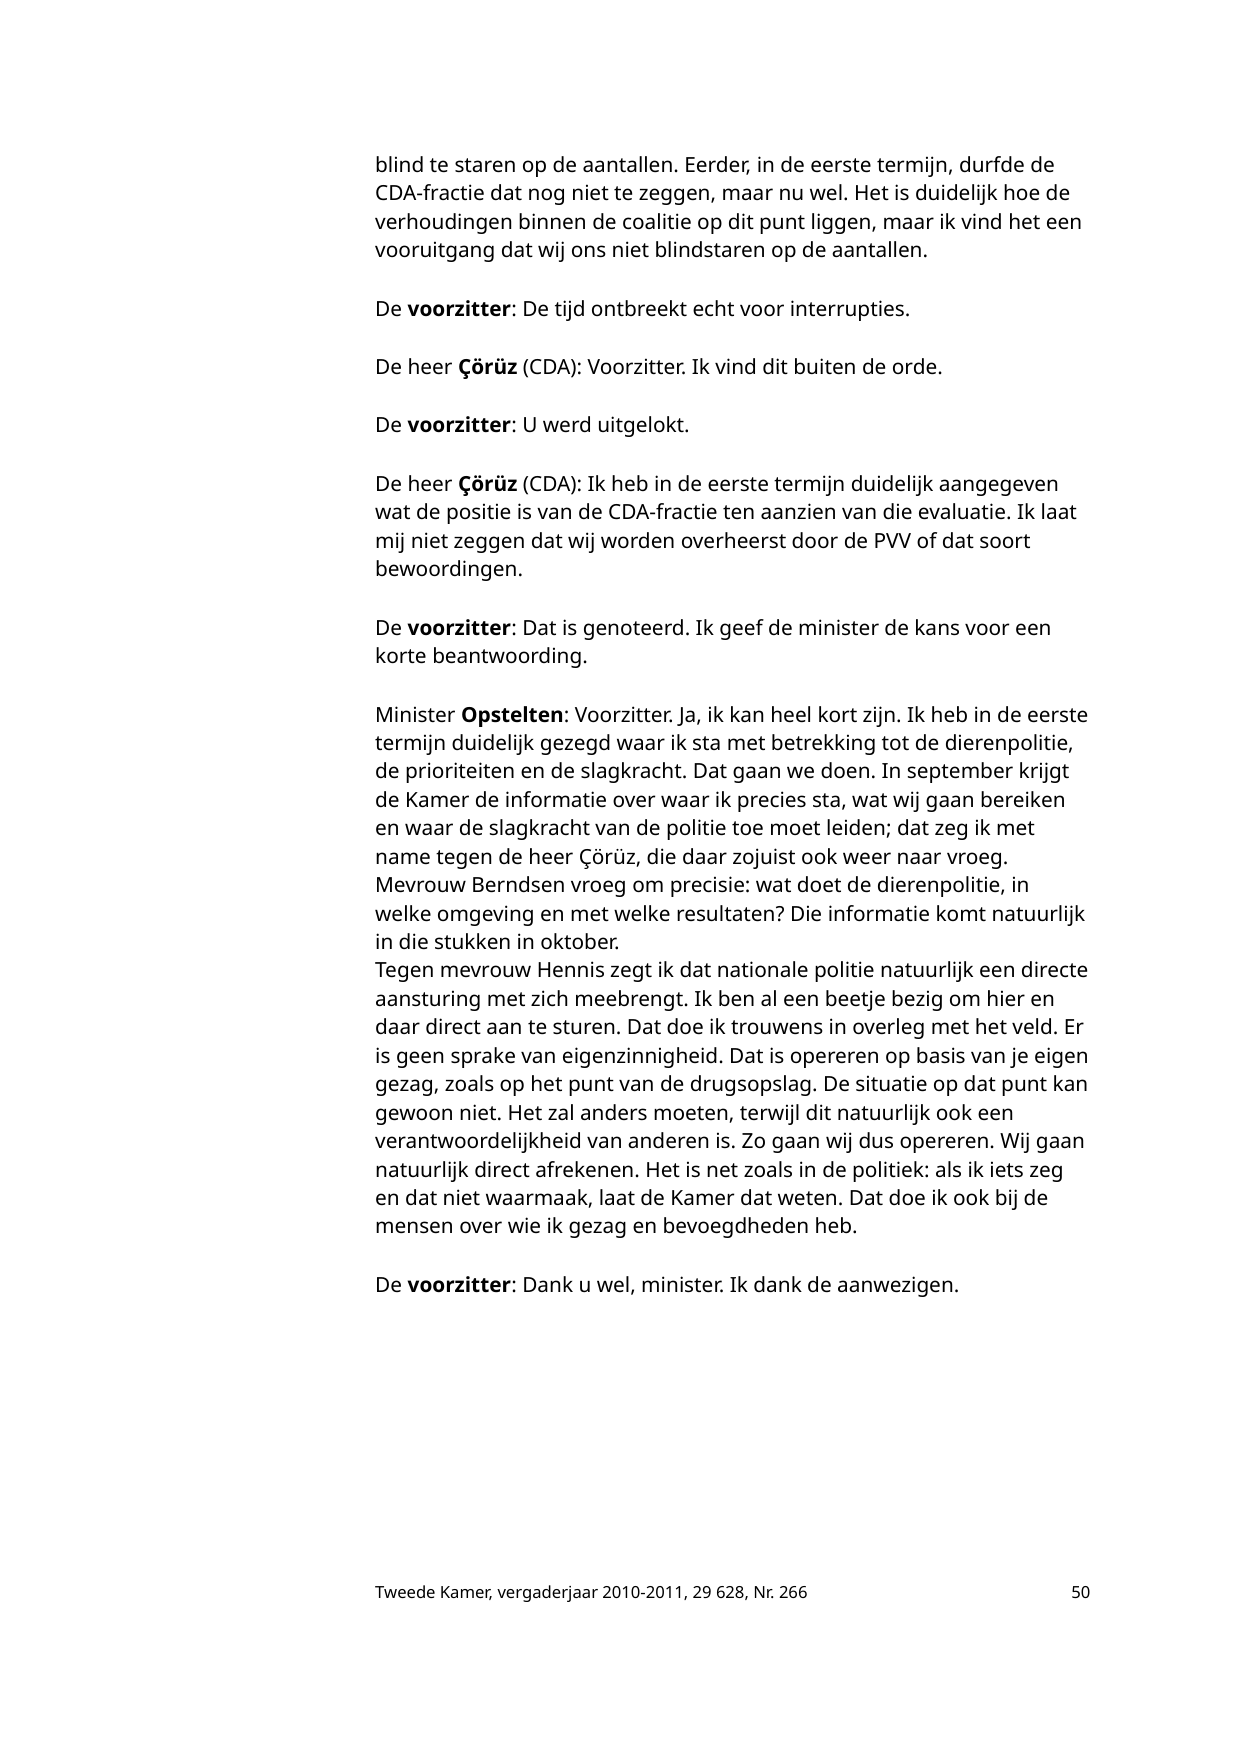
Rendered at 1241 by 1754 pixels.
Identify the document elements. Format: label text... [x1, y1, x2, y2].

text De heer Çörüz (CDA): Ik heb in de eerste termijn duidelijk aangegeven wat de positie is van de CDA-fractie ten aanzien van die evaluatie. Ik laat mij niet zeggen dat wij worden overheerst door de PVV of dat soort bewoordingen. [375, 469, 1090, 583]
text De voorzitter: De tijd ontbreekt echt voor interrupties. [375, 294, 1090, 322]
text De heer Çörüz (CDA): Voorzitter. Ik vind dit buiten de orde. [375, 352, 1090, 381]
text blind te staren op de aantallen. Eerder, in de eerste termijn, durfde de CDA-fractie dat nog niet te zeggen, maar nu wel. Het is duidelijk hoe de verhoudingen binnen de coalitie op dit punt liggen, maar ik vind het een vooruitgang dat wij ons niet blindstaren op de aantallen. [375, 150, 1090, 264]
text De voorzitter: Dank u wel, minister. Ik dank de aanwezigen. [375, 1270, 1090, 1298]
text Tegen mevrouw Hennis zegt ik dat nationale politie natuurlijk een directe aansturing met zich meebrengt. Ik ben al een beetje bezig om hier en daar direct aan te sturen. Dat doe ik trouwens in overleg met het veld. Er is geen sprake van eigenzinnigheid. Dat is opereren op basis van je eigen gezag, zoals op het punt van de drugsopslag. De situatie op dat punt kan gewoon niet. Het zal anders moeten, terwijl dit natuurlijk ook een verantwoordelijkheid van anderen is. Zo gaan wij dus opereren. Wij gaan natuurlijk direct afrekenen. Het is net zoals in de politiek: als ik iets zeg en dat niet waarmaak, laat de Kamer dat weten. Dat doe ik ook bij de mensen over wie ik gezag en bevoegdheden heb. [375, 956, 1090, 1240]
text Mevrouw Berndsen vroeg om precisie: wat doet de dierenpolitie, in welke omgeving en met welke resultaten? Die informatie komt natuurlijk in die stukken in oktober. [375, 870, 1090, 956]
text Minister Opstelten: Voorzitter. Ja, ik kan heel kort zijn. Ik heb in de eerste termijn duidelijk gezegd waar ik sta met betrekking tot de dierenpolitie, de prioriteiten en de slagkracht. Dat gaan we doen. In september krijgt de Kamer de informatie over waar ik precies sta, wat wij gaan bereiken en waar de slagkracht van de politie toe moet leiden; dat zeg ik met name tegen de heer Çörüz, die daar zojuist ook weer naar vroeg. [375, 700, 1090, 870]
text De voorzitter: Dat is genoteerd. Ik geef de minister de kans voor een korte beantwoording. [375, 613, 1090, 670]
text De voorzitter: U werd uitgelokt. [375, 411, 1090, 439]
